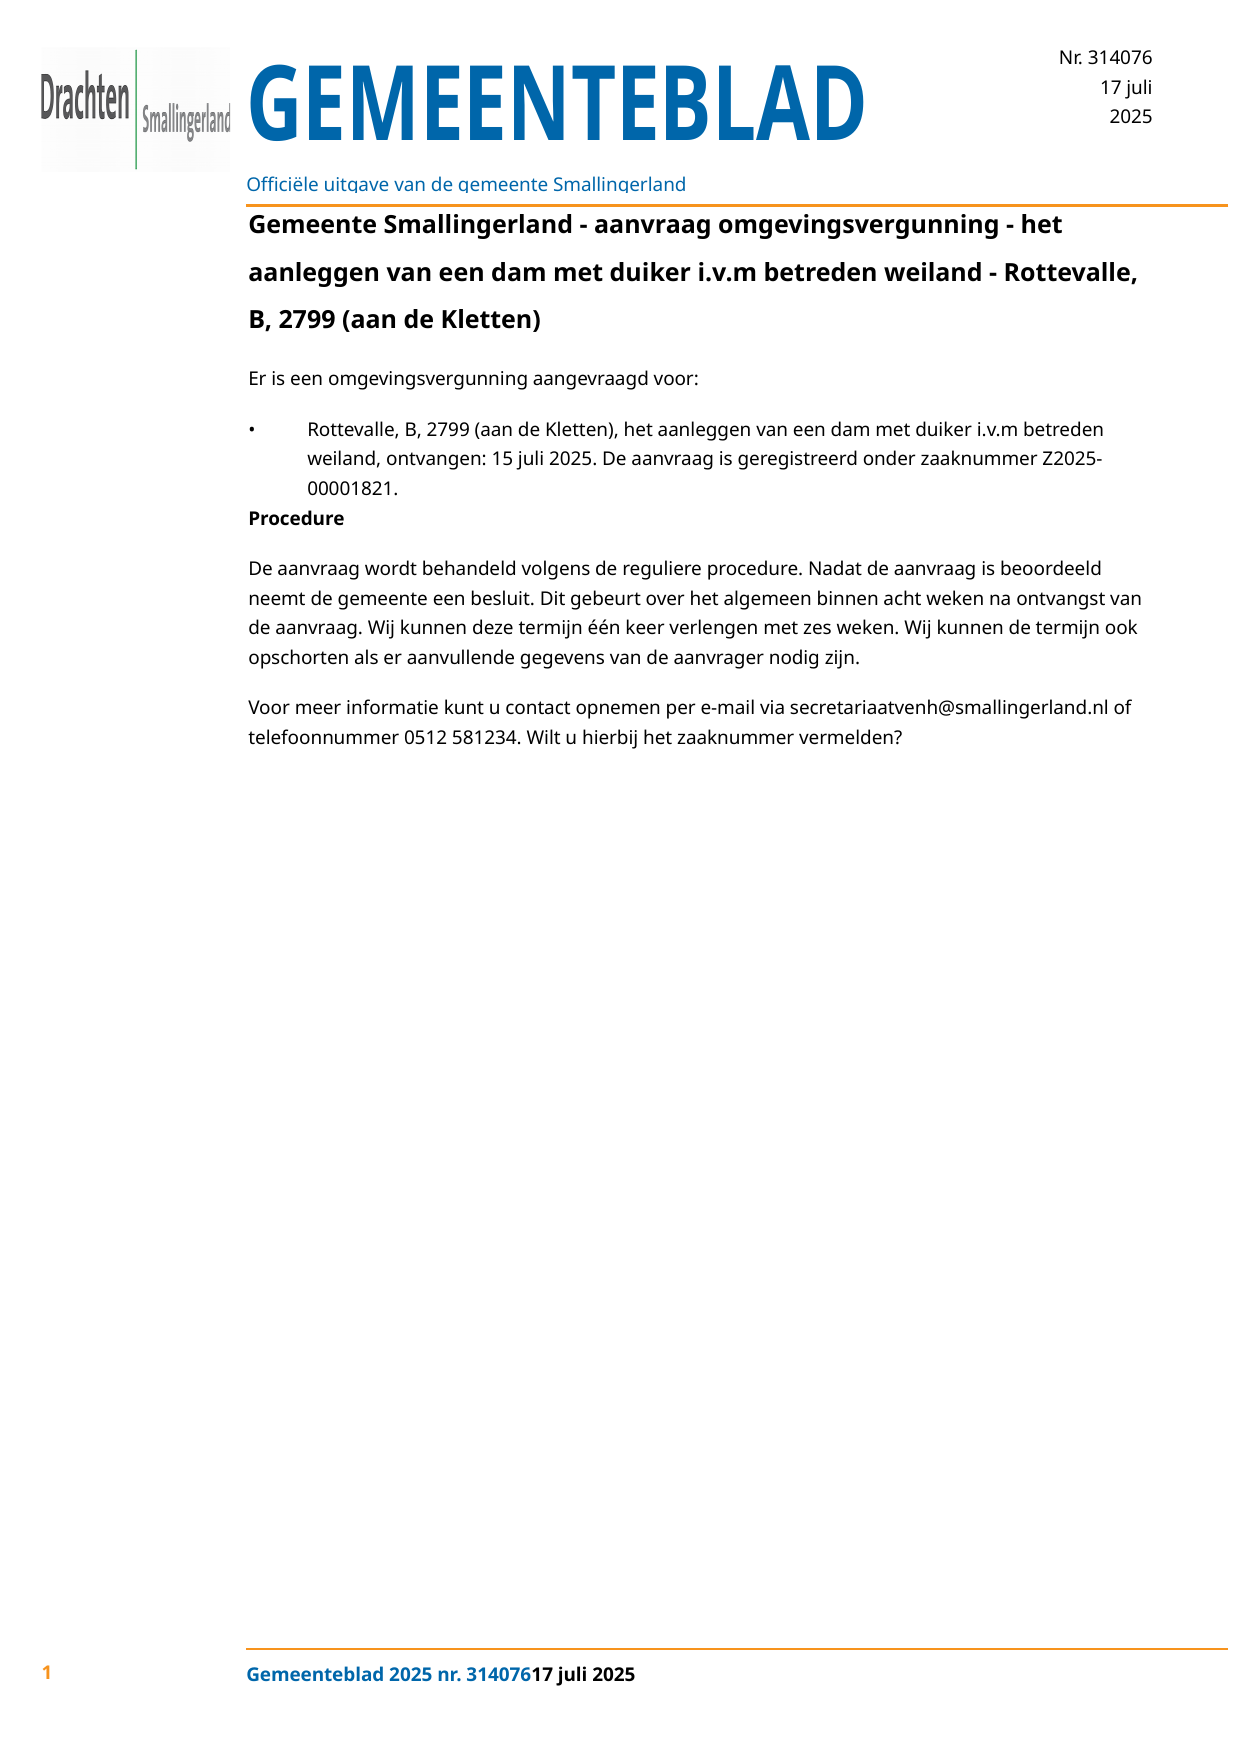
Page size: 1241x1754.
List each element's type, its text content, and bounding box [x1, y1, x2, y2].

text Er is een omgevingsvergunning aangevraagd voor: [248, 366, 1152, 391]
list Rottevalle, B, 2799 (aan de Kletten), het aanleggen van een dam met duiker i.v.m betreden weiland, ontvangen: 15 juli 2025. De aanvraag is geregistreerd onder zaaknummer Z2025-00001821. [248, 416, 1152, 501]
picture [41, 47, 231, 172]
text Gemeente Smallingerland - aanvraag omgevingsvergunning - het aanleggen van een dam met duiker i.v.m betreden weiland - Rottevalle, B, 2799 (aan de Kletten) [248, 207, 1152, 336]
text Voor meer informatie kunt u contact opnemen per e-mail via secretariaatvenh@smallingerland.nl of telefoonnummer 0512 581234. Wilt u hierbij het zaaknummer vermelden? [248, 694, 1152, 749]
text Procedure [248, 505, 1152, 530]
text De aanvraag wordt behandeld volgens de reguliere procedure. Nadat de aanvraag is beoordeeld neemt de gemeente een besluit. Dit gebeurt over het algemeen binnen acht weken na ontvangst van de aanvraag. Wij kunnen deze termijn één keer verlengen met zes weken. Wij kunnen de termijn ook opschorten als er aanvullende gegevens van de aanvrager nodig zijn. [248, 555, 1152, 669]
